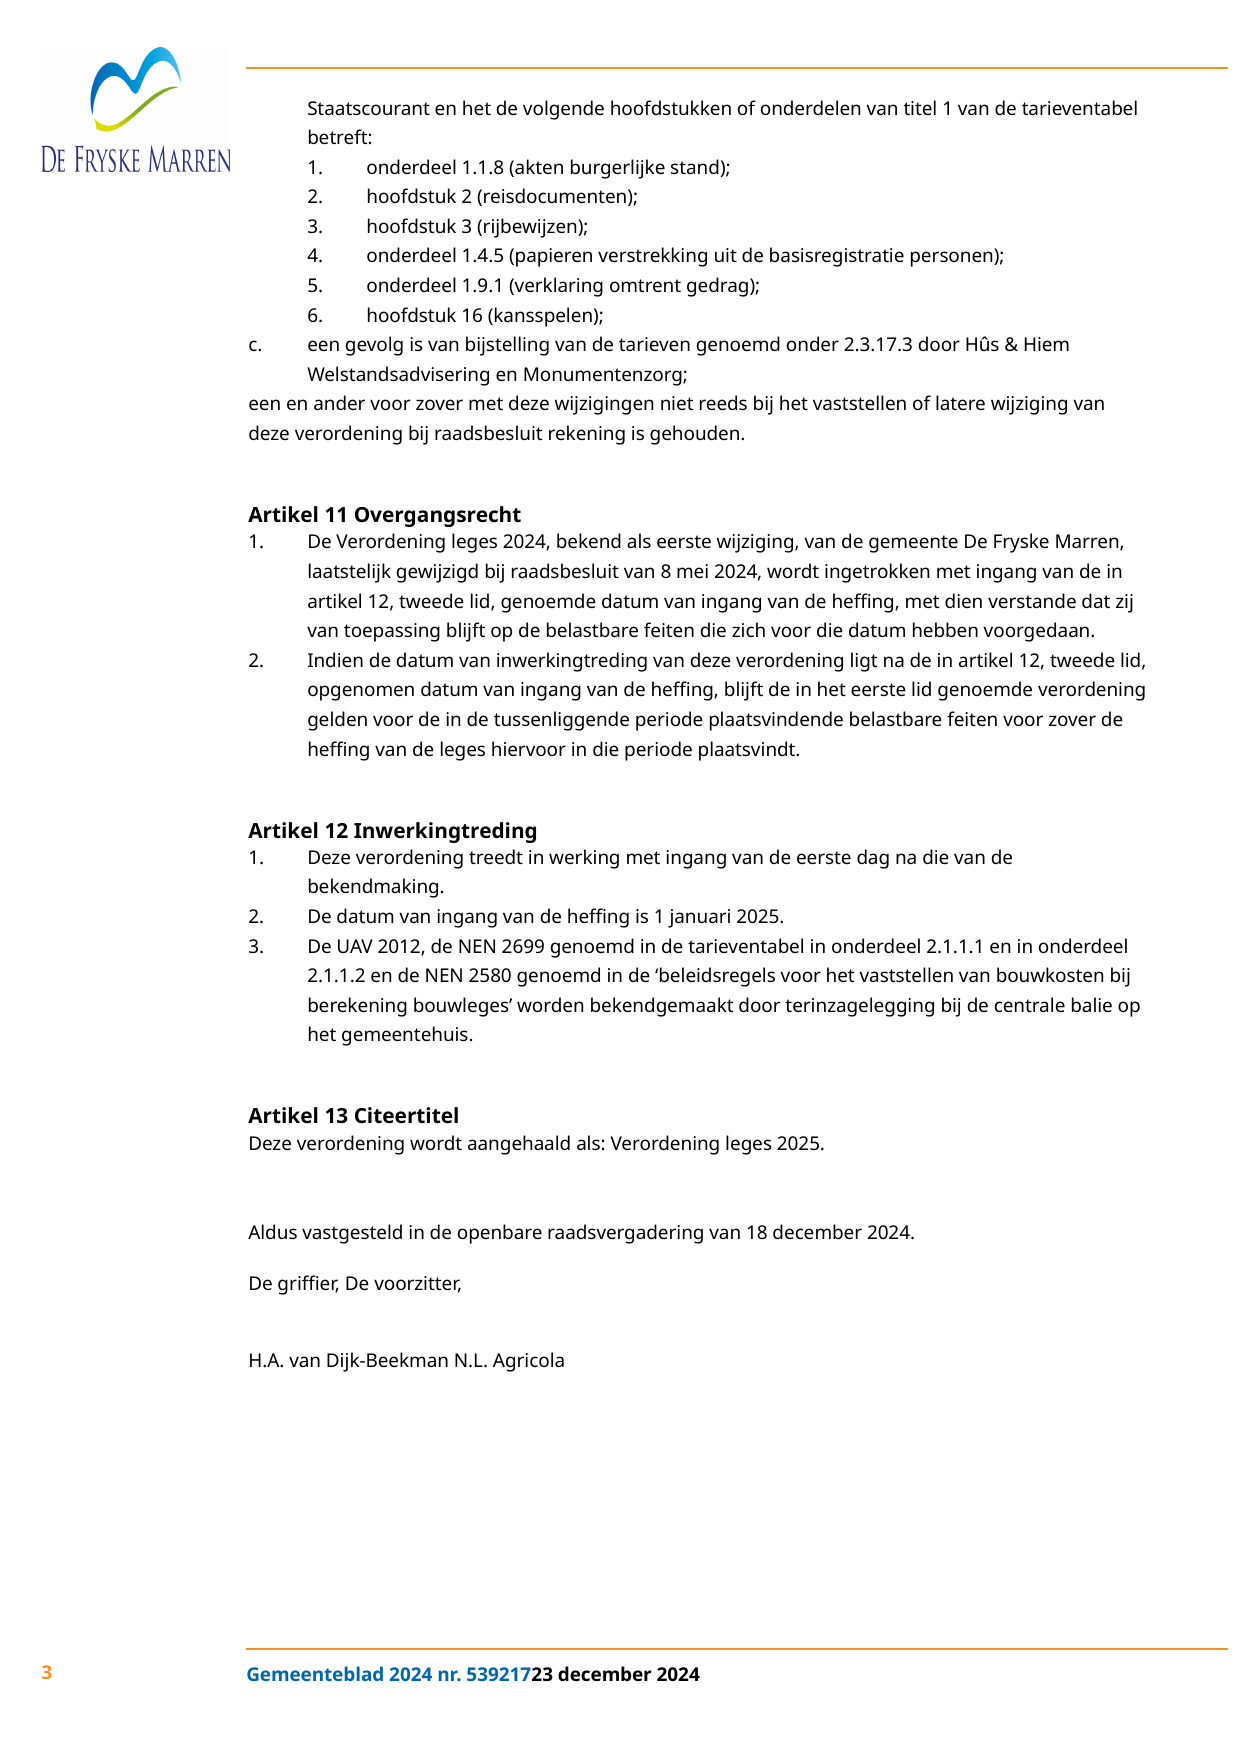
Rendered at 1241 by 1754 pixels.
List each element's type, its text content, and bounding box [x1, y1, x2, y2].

list Deze verordening treedt in werking met ingang van de eerste dag na die van de bekendmaking. [248, 844, 1152, 899]
text Deze verordening wordt aangehaald als: Verordening leges 2025. [248, 1130, 1152, 1156]
list De Verordening leges 2024, bekend als eerste wijziging, van de gemeente De Fryske Marren, laatstelijk gewijzigd bij raadsbesluit van 8 mei 2024, wordt ingetrokken met ingang van de in artikel 12, tweede lid, genoemde datum van ingang van de heffing, met dien verstande dat zij van toepassing blijft op de belastbare feiten die zich voor die datum hebben voorgedaan. [248, 529, 1152, 643]
list hoofdstuk 2 (reisdocumenten); [307, 183, 1152, 209]
list De UAV 2012, de NEN 2699 genoemd in de tarieventabel in onderdeel 2.1.1.1 en in onderdeel 2.1.1.2 en de NEN 2580 genoemd in de ‘beleidsregels voor het vaststellen van bouwkosten bij berekening bouwleges’ worden bekendgemaakt door terinzagelegging bij de centrale balie op het gemeentehuis. [248, 933, 1152, 1047]
text Artikel 12 Inwerkingtreding [248, 816, 1152, 844]
text Artikel 13 Citeertitel [248, 1102, 1152, 1130]
text H.A. van Dijk-Beekman N.L. Agricola [248, 1347, 1152, 1373]
list onderdeel 1.4.5 (papieren verstrekking uit de basisregistratie personen); [307, 243, 1152, 268]
list Indien de datum van inwerkingtreding van deze verordening ligt na de in artikel 12, tweede lid, opgenomen datum van ingang van de heffing, blijft de in het eerste lid genoemde verordening gelden voor de in de tussenliggende periode plaatsvindende belastbare feiten voor zover de heffing van de leges hiervoor in die periode plaatsvindt. [248, 647, 1152, 761]
text Artikel 11 Overgangsrecht [248, 500, 1152, 529]
list onderdeel 1.1.8 (akten burgerlijke stand); [307, 154, 1152, 180]
list hoofdstuk 3 (rijbewijzen); [307, 213, 1152, 239]
picture [41, 47, 231, 172]
text De griffier, De voorzitter, [248, 1270, 1152, 1296]
list De datum van ingang van de heffing is 1 januari 2025. [248, 903, 1152, 929]
list hoofdstuk 16 (kansspelen); [307, 302, 1152, 328]
text een en ander voor zover met deze wijzigingen niet reeds bij het vaststellen of latere wijziging van deze verordening bij raadsbesluit rekening is gehouden. [248, 391, 1152, 446]
list Staatscourant en het de volgende hoofdstukken of onderdelen van titel 1 van de tarieventabel betreft: [248, 95, 1152, 150]
list onderdeel 1.9.1 (verklaring omtrent gedrag); [307, 272, 1152, 298]
list een gevolg is van bijstelling van de tarieven genoemd onder 2.3.17.3 door Hûs & Hiem Welstandsadvisering en Monumentenzorg; [248, 331, 1152, 387]
text Aldus vastgesteld in de openbare raadsvergadering van 18 december 2024. [248, 1219, 1152, 1244]
